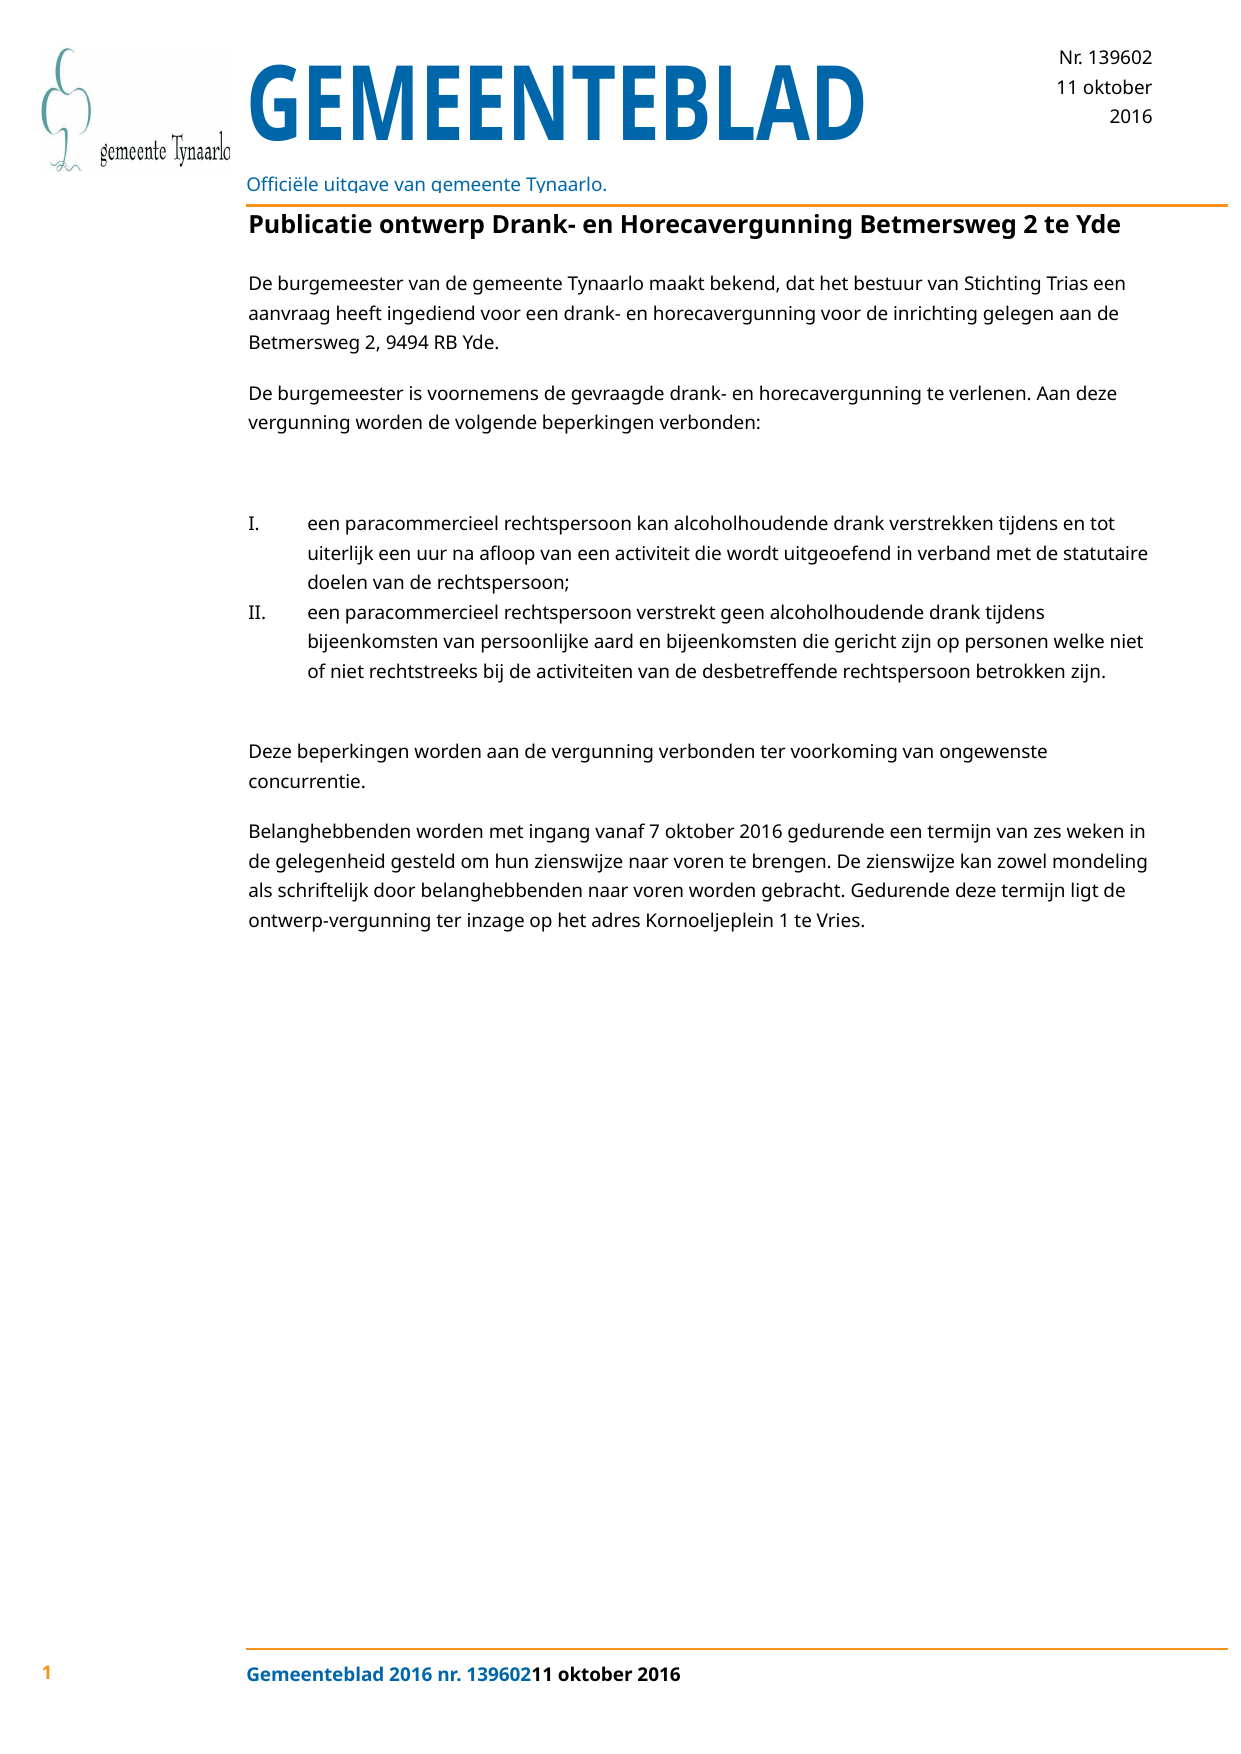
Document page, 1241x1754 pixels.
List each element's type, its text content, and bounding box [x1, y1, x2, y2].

text Belanghebbenden worden met ingang vanaf 7 oktober 2016 gedurende een termijn van zes weken in de gelegenheid gesteld om hun zienswijze naar voren te brengen. De zienswijze kan zowel mondeling als schriftelijk door belanghebbenden naar voren worden gebracht. Gedurende deze termijn ligt de ontwerp-vergunning ter inzage op het adres Kornoeljeplein 1 te Vries. [248, 818, 1152, 933]
text De burgemeester is voornemens de gevraagde drank- en horecavergunning te verlenen. Aan deze vergunning worden de volgende beperkingen verbonden: [248, 380, 1152, 435]
list een paracommercieel rechtspersoon kan alcoholhoudende drank verstrekken tijdens en tot uiterlijk een uur na afloop van een activiteit die wordt uitgeoefend in verband met de statutaire doelen van de rechtspersoon; [248, 510, 1152, 595]
picture [41, 47, 231, 172]
text De burgemeester van de gemeente Tynaarlo maakt bekend, dat het bestuur van Stichting Trias een aanvraag heeft ingediend voor een drank- en horecavergunning voor de inrichting gelegen aan de Betmersweg 2, 9494 RB Yde. [248, 270, 1152, 355]
text Publicatie ontwerp Drank- en Horecavergunning Betmersweg 2 te Yde [248, 207, 1152, 241]
list een paracommercieel rechtspersoon verstrekt geen alcoholhoudende drank tijdens bijeenkomsten van persoonlijke aard en bijeenkomsten die gericht zijn op personen welke niet of niet rechtstreeks bij de activiteiten van de desbetreffende rechtspersoon betrokken zijn. [248, 599, 1152, 684]
text Deze beperkingen worden aan de vergunning verbonden ter voorkoming van ongewenste concurrentie. [248, 738, 1152, 793]
